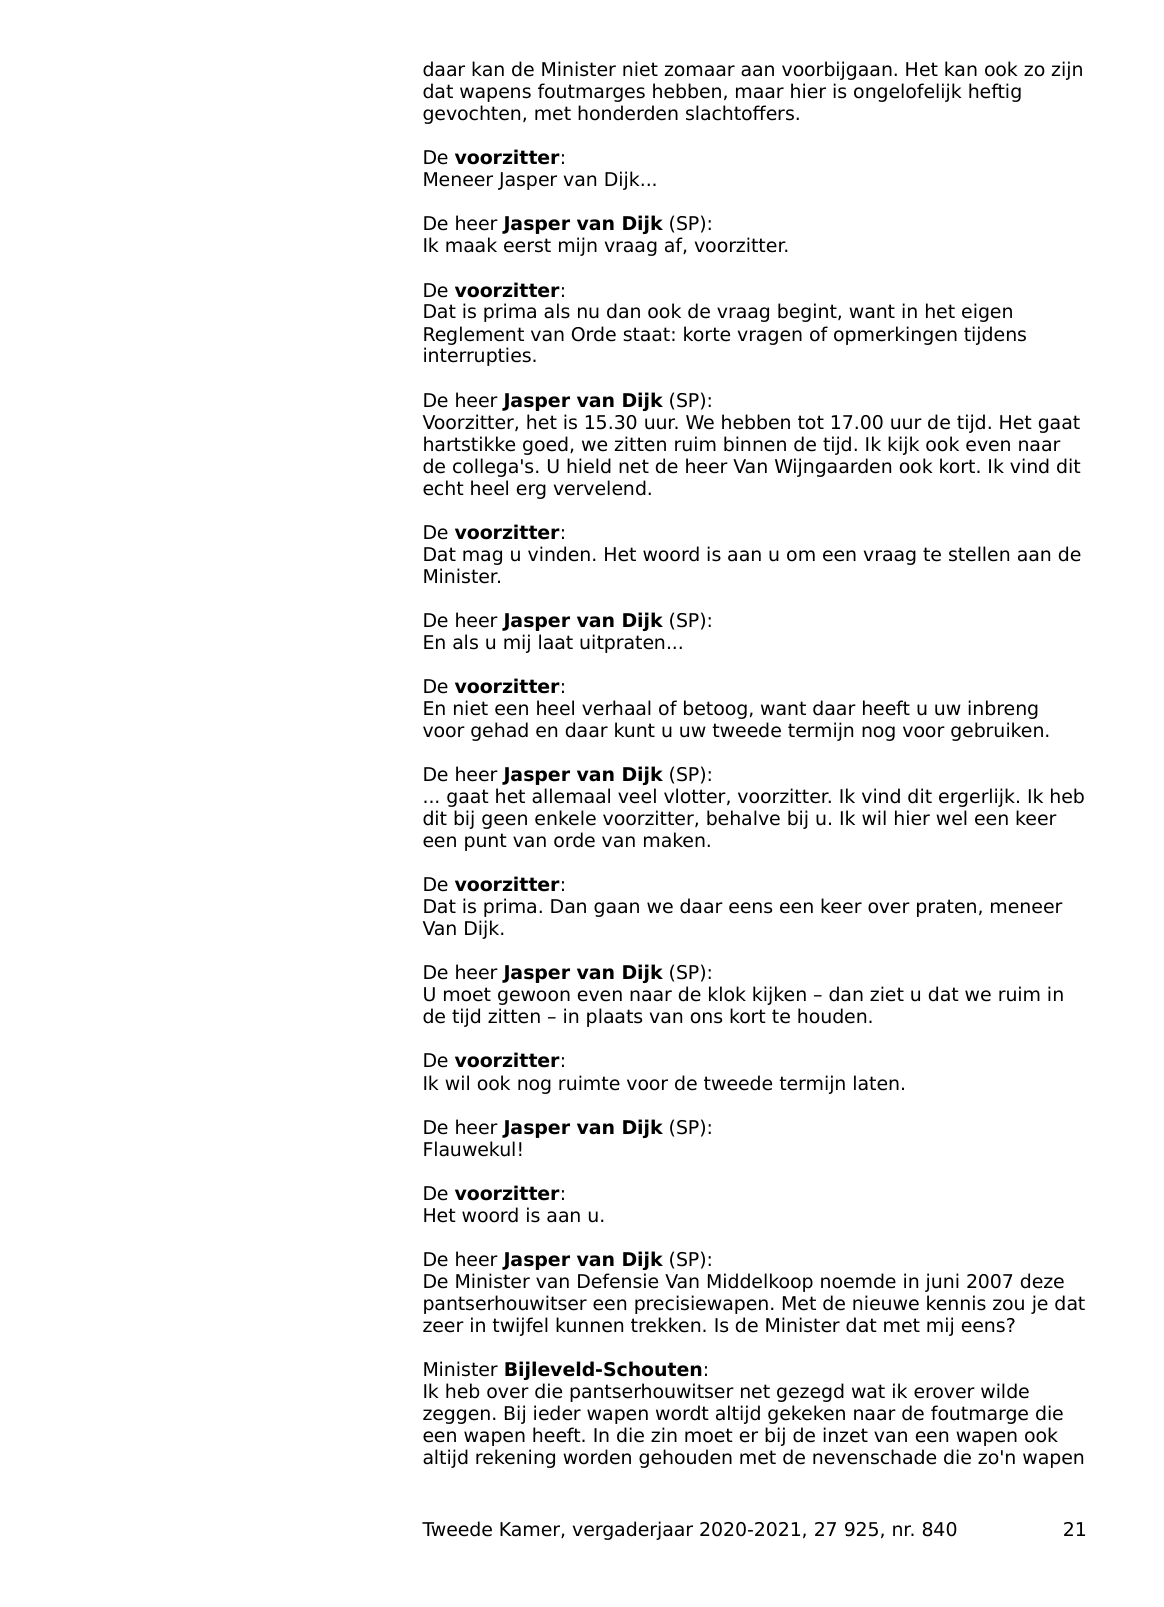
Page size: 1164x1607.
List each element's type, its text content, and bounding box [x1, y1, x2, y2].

text Ik wil ook nog ruimte voor de tweede termijn laten. [422, 1072, 1087, 1094]
text ... gaat het allemaal veel vlotter, voorzitter. Ik vind dit ergerlijk. Ik heb dit bij geen enkele voorzitter, behalve bij u. Ik wil hier wel een keer een punt van orde van maken. [422, 786, 1087, 852]
text Dat is prima als nu dan ook de vraag begint, want in het eigen Reglement van Orde staat: korte vragen of opmerkingen tijdens interrupties. [422, 301, 1087, 367]
text Minister Bijleveld-Schouten: [422, 1359, 1087, 1381]
text daar kan de Minister niet zomaar aan voorbijgaan. Het kan ook zo zijn dat wapens foutmarges hebben, maar hier is ongelofelijk heftig gevochten, met honderden slachtoffers. [422, 59, 1087, 125]
text De heer Jasper van Dijk (SP): [422, 764, 1087, 786]
text Ik maak eerst mijn vraag af, voorzitter. [422, 235, 1087, 257]
text De heer Jasper van Dijk (SP): [422, 1249, 1087, 1271]
text Dat is prima. Dan gaan we daar eens een keer over praten, meneer Van Dijk. [422, 896, 1087, 940]
text De heer Jasper van Dijk (SP): [422, 1117, 1087, 1138]
text De Minister van Defensie Van Middelkoop noemde in juni 2007 deze pantserhouwitser een precisiewapen. Met de nieuwe kennis zou je dat zeer in twijfel kunnen trekken. Is de Minister dat met mij eens? [422, 1271, 1087, 1337]
text De heer Jasper van Dijk (SP): [422, 213, 1087, 235]
text De heer Jasper van Dijk (SP): [422, 389, 1087, 412]
text Flauwekul! [422, 1138, 1087, 1161]
text De voorzitter: [422, 279, 1087, 301]
text Het woord is aan u. [422, 1205, 1087, 1227]
text De voorzitter: [422, 874, 1087, 896]
text De voorzitter: [422, 1183, 1087, 1205]
text U moet gewoon even naar de klok kijken – dan ziet u dat we ruim in de tijd zitten – in plaats van ons kort te houden. [422, 984, 1087, 1028]
text Meneer Jasper van Dijk... [422, 169, 1087, 191]
text De voorzitter: [422, 147, 1087, 169]
text Voorzitter, het is 15.30 uur. We hebben tot 17.00 uur de tijd. Het gaat hartstikke goed, we zitten ruim binnen de tijd. Ik kijk ook even naar de collega's. U hield net de heer Van Wijngaarden ook kort. Ik vind dit echt heel erg vervelend. [422, 412, 1087, 499]
text De voorzitter: [422, 522, 1087, 544]
text Ik heb over die pantserhouwitser net gezegd wat ik erover wilde zeggen. Bij ieder wapen wordt altijd gekeken naar de foutmarge die een wapen heeft. In die zin moet er bij de inzet van een wapen ook altijd rekening worden gehouden met de nevenschade die zo'n wapen [422, 1381, 1087, 1469]
text En niet een heel verhaal of betoog, want daar heeft u uw inbreng voor gehad en daar kunt u uw tweede termijn nog voor gebruiken. [422, 698, 1087, 742]
text De voorzitter: [422, 1050, 1087, 1072]
text En als u mij laat uitpraten... [422, 632, 1087, 654]
text De voorzitter: [422, 676, 1087, 698]
text De heer Jasper van Dijk (SP): [422, 962, 1087, 984]
text Dat mag u vinden. Het woord is aan u om een vraag te stellen aan de Minister. [422, 544, 1087, 588]
text De heer Jasper van Dijk (SP): [422, 610, 1087, 632]
